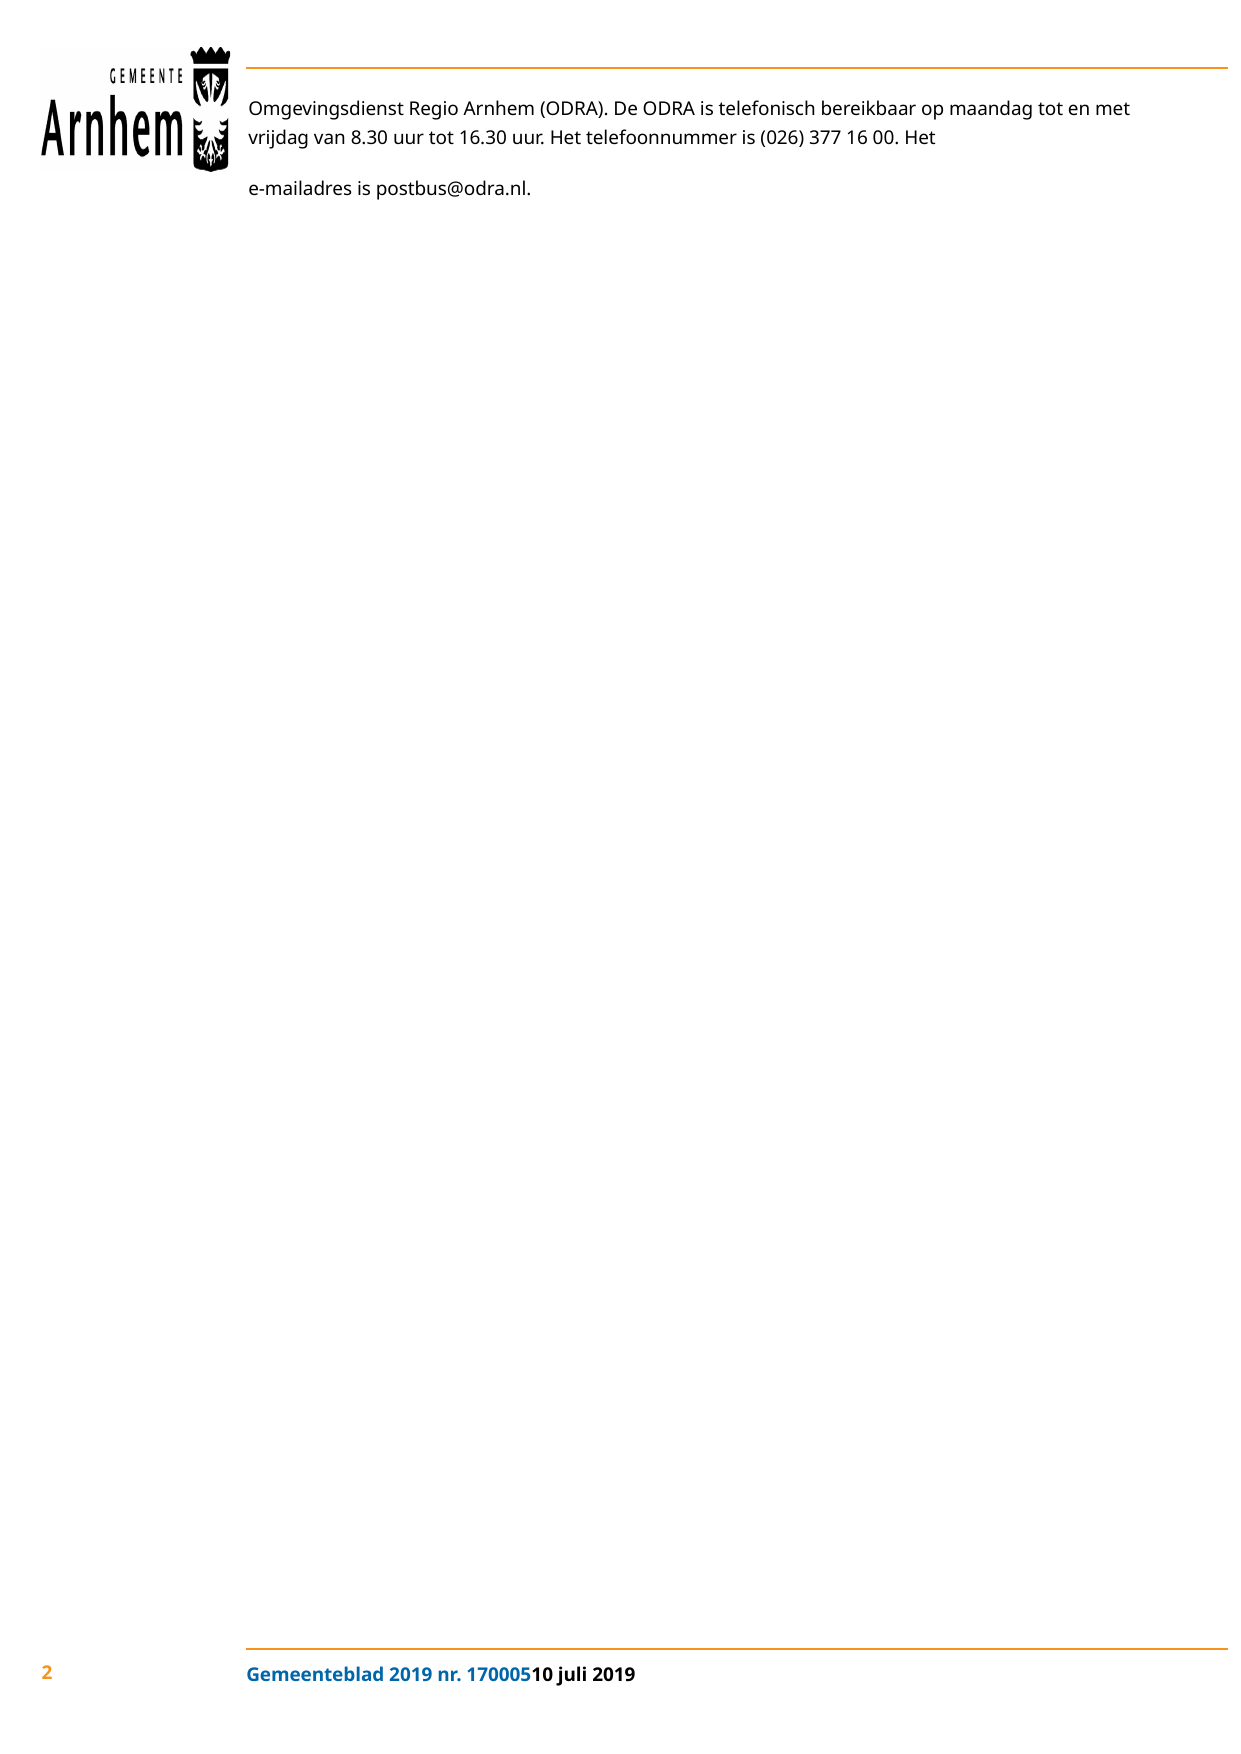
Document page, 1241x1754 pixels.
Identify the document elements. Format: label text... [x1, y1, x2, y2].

text e-mailadres is postbus@odra.nl. [248, 175, 1152, 201]
picture [41, 47, 231, 172]
text Omgevingsdienst Regio Arnhem (ODRA). De ODRA is telefonisch bereikbaar op maandag tot en met vrijdag van 8.30 uur tot 16.30 uur. Het telefoonnummer is (026) 377 16 00. Het [248, 95, 1152, 150]
